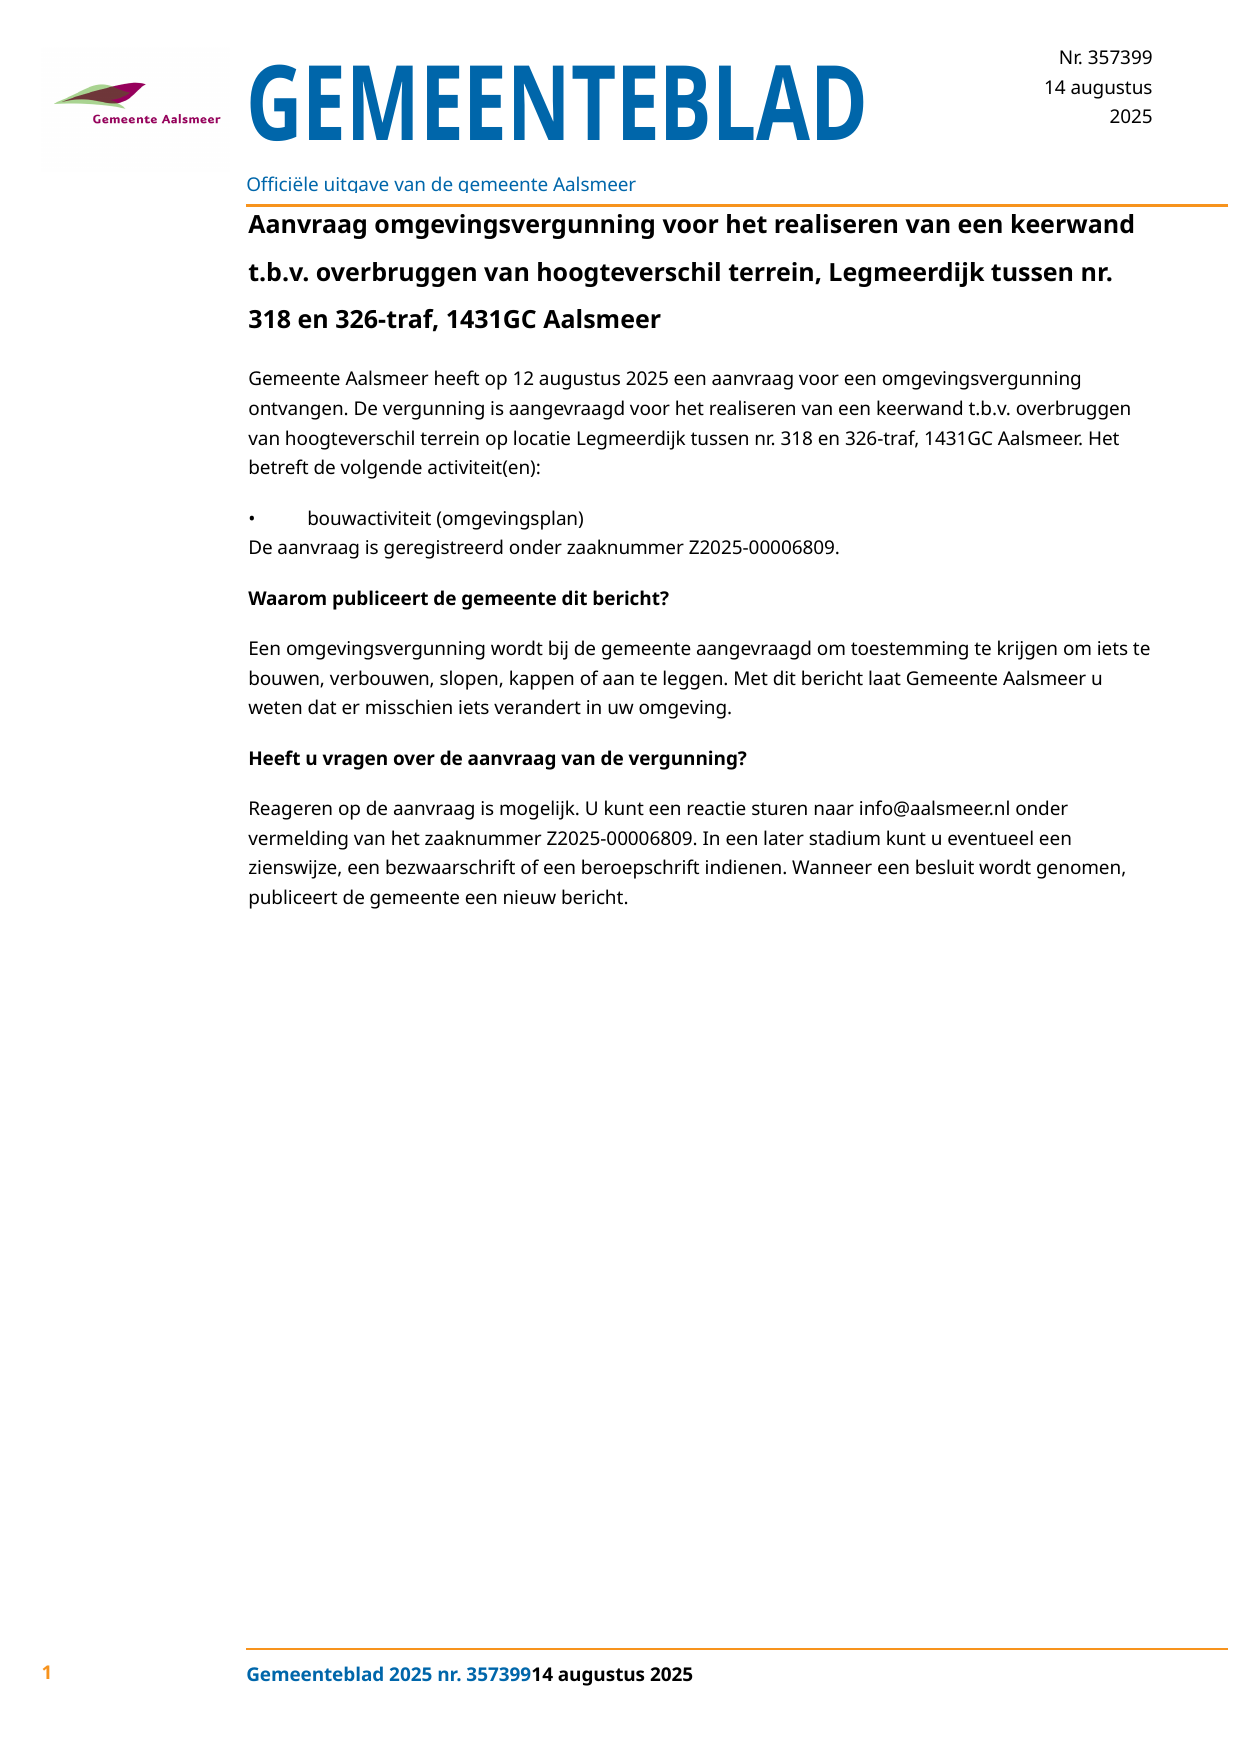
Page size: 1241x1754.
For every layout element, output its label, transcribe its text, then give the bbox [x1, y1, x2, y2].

text Aanvraag omgevingsvergunning voor het realiseren van een keerwand t.b.v. overbruggen van hoogteverschil terrein, Legmeerdijk tussen nr. 318 en 326-traf, 1431GC Aalsmeer [248, 207, 1152, 336]
picture [41, 47, 231, 172]
list bouwactiviteit (omgevingsplan) [248, 505, 1152, 530]
text De aanvraag is geregistreerd onder zaaknummer Z2025-00006809. [248, 534, 1152, 560]
text Reageren op de aanvraag is mogelijk. U kunt een reactie sturen naar info@aalsmeer.nl onder vermelding van het zaaknummer Z2025-00006809. In een later stadium kunt u eventueel een zienswijze, een bezwaarschrift of een beroepschrift indienen. Wanneer een besluit wordt genomen, publiceert de gemeente een nieuw bericht. [248, 795, 1152, 909]
text Waarom publiceert de gemeente dit bericht? [248, 585, 1152, 610]
text Heeft u vragen over de aanvraag van de vergunning? [248, 745, 1152, 770]
text Een omgevingsvergunning wordt bij de gemeente aangevraagd om toestemming te krijgen om iets te bouwen, verbouwen, slopen, kappen of aan te leggen. Met dit bericht laat Gemeente Aalsmeer u weten dat er misschien iets verandert in uw omgeving. [248, 635, 1152, 720]
text Gemeente Aalsmeer heeft op 12 augustus 2025 een aanvraag voor een omgevingsvergunning ontvangen. De vergunning is aangevraagd voor het realiseren van een keerwand t.b.v. overbruggen van hoogteverschil terrein op locatie Legmeerdijk tussen nr. 318 en 326-traf, 1431GC Aalsmeer. Het betreft de volgende activiteit(en): [248, 366, 1152, 480]
